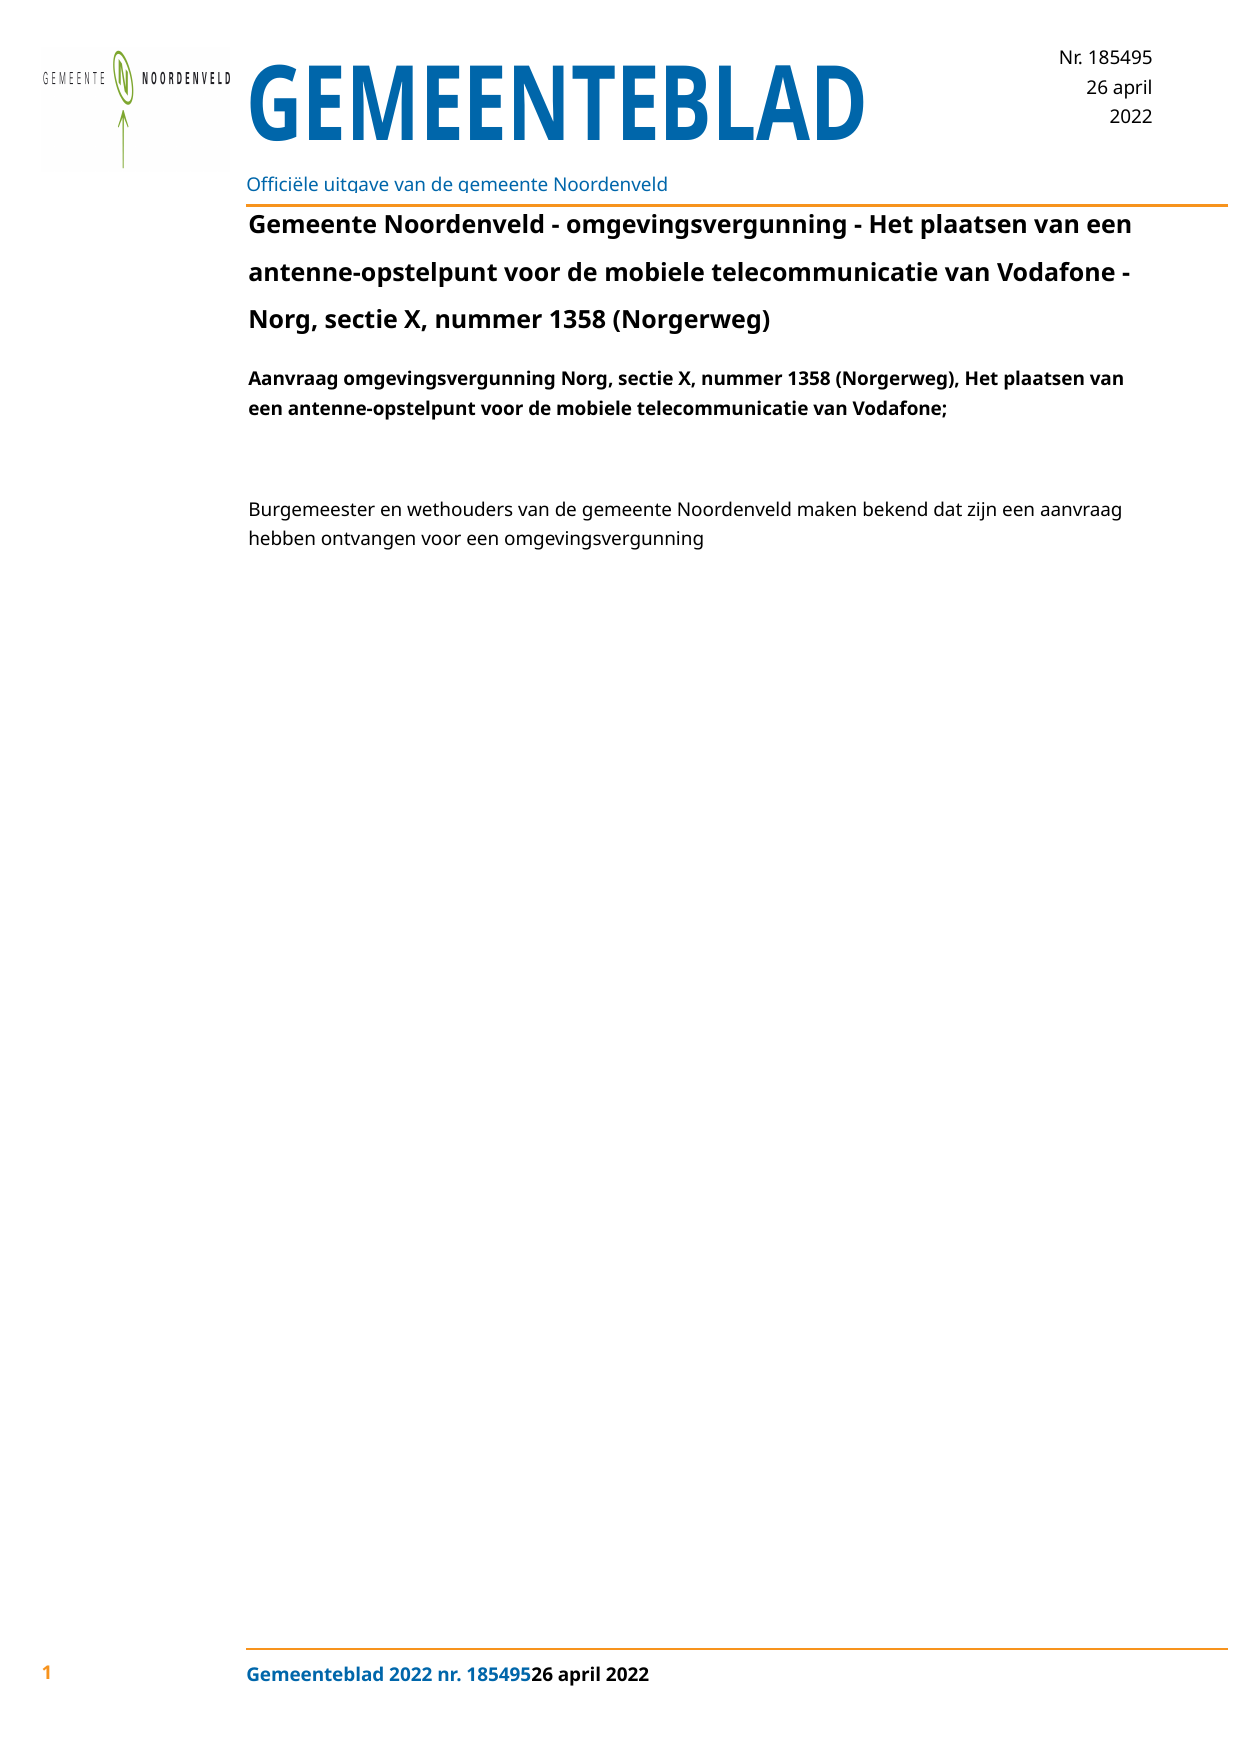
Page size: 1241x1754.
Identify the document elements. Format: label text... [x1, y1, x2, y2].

text Gemeente Noordenveld - omgevingsvergunning - Het plaatsen van een antenne-opstelpun­t voor de mobiele telecommu­nicatie van Vodafone - Norg, sectie X, nummer 1358 (Norgerweg) [248, 207, 1152, 336]
picture [41, 47, 231, 172]
text Burgemeester en wethouders van de gemeente Noordenveld maken bekend dat zijn een aanvraag hebben ontvangen voor een omgevingsvergunning [248, 496, 1152, 551]
text Aanvraag omgevingsvergunning Norg, sectie X, nummer 1358 (Norgerweg), Het plaatsen van een antenne-opstelpun­t voor de mobiele telecommu­nicatie van Vodafone; [248, 366, 1152, 421]
